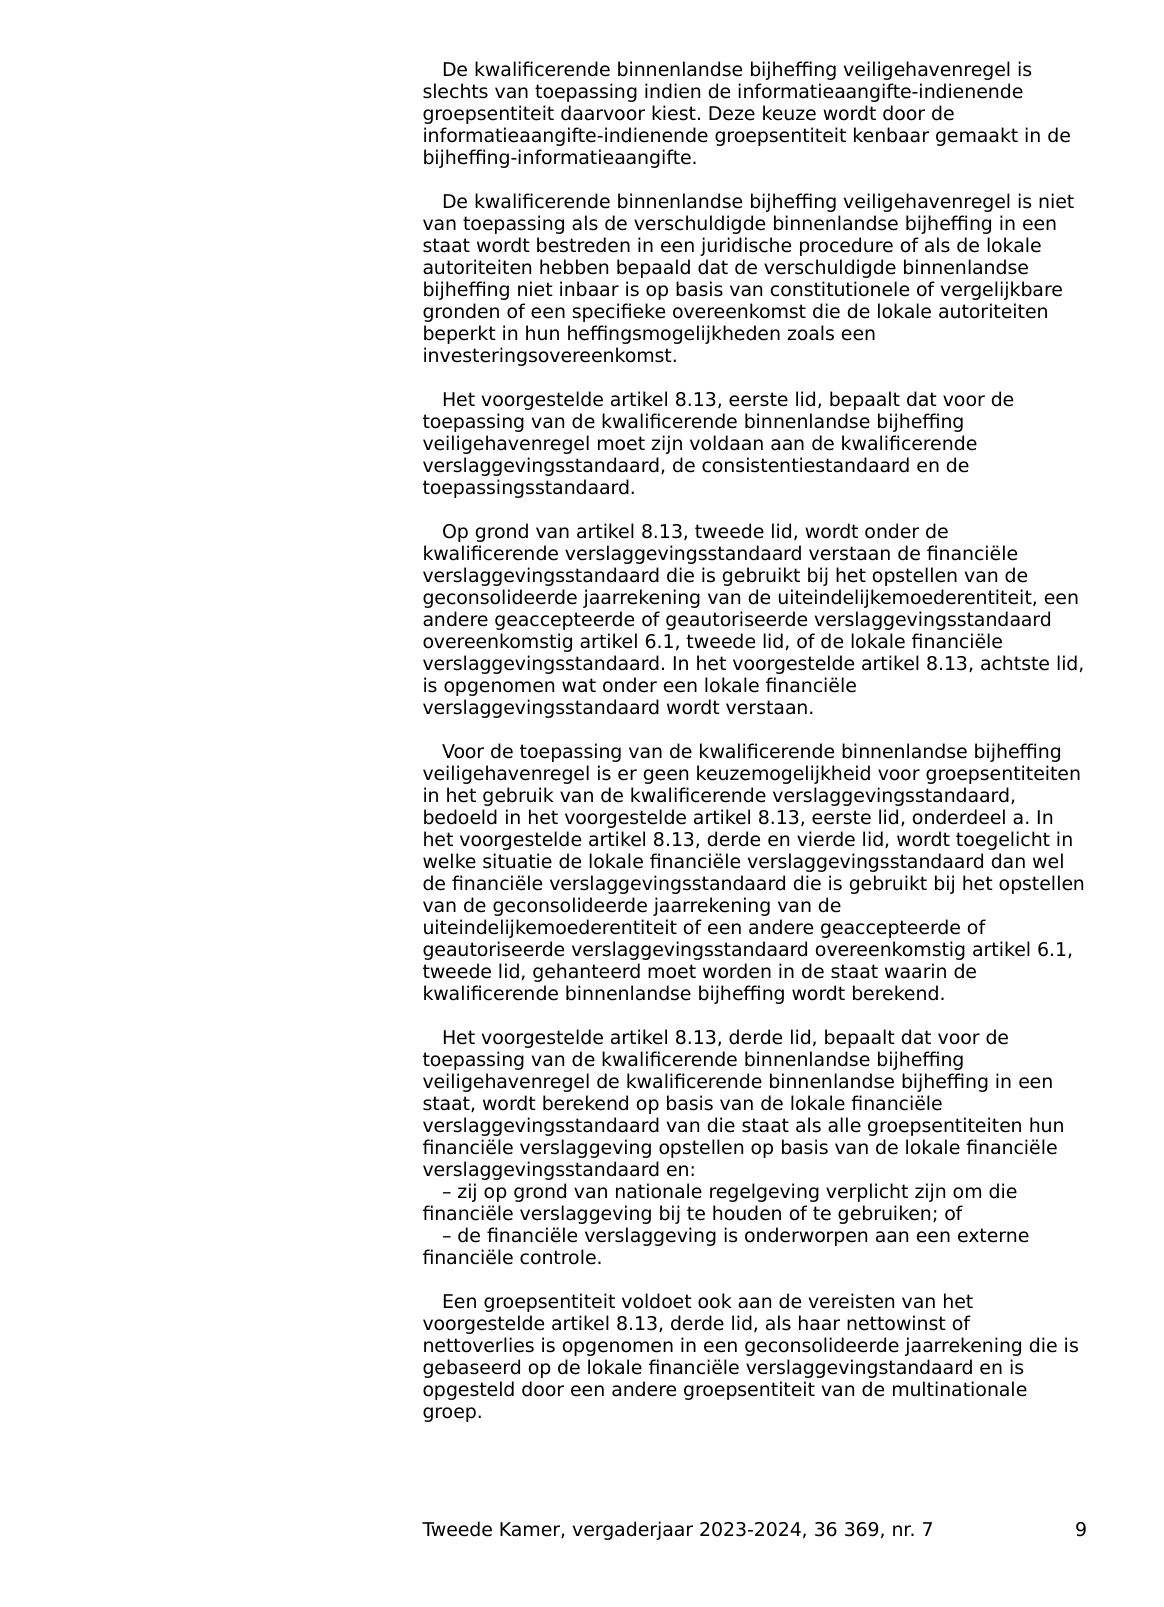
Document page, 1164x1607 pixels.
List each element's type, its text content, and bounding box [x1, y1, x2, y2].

text Op grond van artikel 8.13, tweede lid, wordt onder de kwalificerende verslaggevingsstandaard verstaan de financiële verslaggevingsstandaard die is gebruikt bij het opstellen van de geconsolideerde jaarrekening van de uiteindelijkemoederentiteit, een andere geaccepteerde of geautoriseerde verslaggevingsstandaard overeenkomstig artikel 6.1, tweede lid, of de lokale financiële verslaggevingsstandaard. In het voorgestelde artikel 8.13, achtste lid, is opgenomen wat onder een lokale financiële verslaggevingsstandaard wordt verstaan. [422, 521, 1087, 719]
text De kwalificerende binnenlandse bijheffing veiligehavenregel is slechts van toepassing indien de informatieaangifte-indienende groepsentiteit daarvoor kiest. Deze keuze wordt door de informatieaangifte-indienende groepsentiteit kenbaar gemaakt in de bijheffing-informatieaangifte. [422, 59, 1087, 169]
text – de financiële verslaggeving is onderworpen aan een externe financiële controle. [422, 1225, 1087, 1269]
text De kwalificerende binnenlandse bijheffing veiligehavenregel is niet van toepassing als de verschuldigde binnenlandse bijheffing in een staat wordt bestreden in een juridische procedure of als de lokale autoriteiten hebben bepaald dat de verschuldigde binnenlandse bijheffing niet inbaar is op basis van constitutionele of vergelijkbare gronden of een specifieke overeenkomst die de lokale autoriteiten beperkt in hun heffingsmogelijkheden zoals een investeringsovereenkomst. [422, 191, 1087, 367]
text Voor de toepassing van de kwalificerende binnenlandse bijheffing veiligehavenregel is er geen keuzemogelijkheid voor groepsentiteiten in het gebruik van de kwalificerende verslaggevingsstandaard, bedoeld in het voorgestelde artikel 8.13, eerste lid, onderdeel a. In het voorgestelde artikel 8.13, derde en vierde lid, wordt toegelicht in welke situatie de lokale financiële verslaggevingsstandaard dan wel de financiële verslaggevingsstandaard die is gebruikt bij het opstellen van de geconsolideerde jaarrekening van de uiteindelijkemoederentiteit of een andere geaccepteerde of geautoriseerde verslaggevingsstandaard overeenkomstig artikel 6.1, tweede lid, gehanteerd moet worden in de staat waarin de kwalificerende binnenlandse bijheffing wordt berekend. [422, 741, 1087, 1005]
text Het voorgestelde artikel 8.13, eerste lid, bepaalt dat voor de toepassing van de kwalificerende binnenlandse bijheffing veiligehavenregel moet zijn voldaan aan de kwalificerende verslaggevingsstandaard, de consistentiestandaard en de toepassingsstandaard. [422, 389, 1087, 499]
text Een groepsentiteit voldoet ook aan de vereisten van het voorgestelde artikel 8.13, derde lid, als haar nettowinst of nettoverlies is opgenomen in een geconsolideerde jaarrekening die is gebaseerd op de lokale financiële verslaggevingstandaard en is opgesteld door een andere groepsentiteit van de multinationale groep. [422, 1291, 1087, 1423]
text Het voorgestelde artikel 8.13, derde lid, bepaalt dat voor de toepassing van de kwalificerende binnenlandse bijheffing veiligehavenregel de kwalificerende binnenlandse bijheffing in een staat, wordt berekend op basis van de lokale financiële verslaggevingsstandaard van die staat als alle groepsentiteiten hun financiële verslaggeving opstellen op basis van de lokale financiële verslaggevingsstandaard en: [422, 1027, 1087, 1181]
text – zij op grond van nationale regelgeving verplicht zijn om die financiële verslaggeving bij te houden of te gebruiken; of [422, 1181, 1087, 1225]
